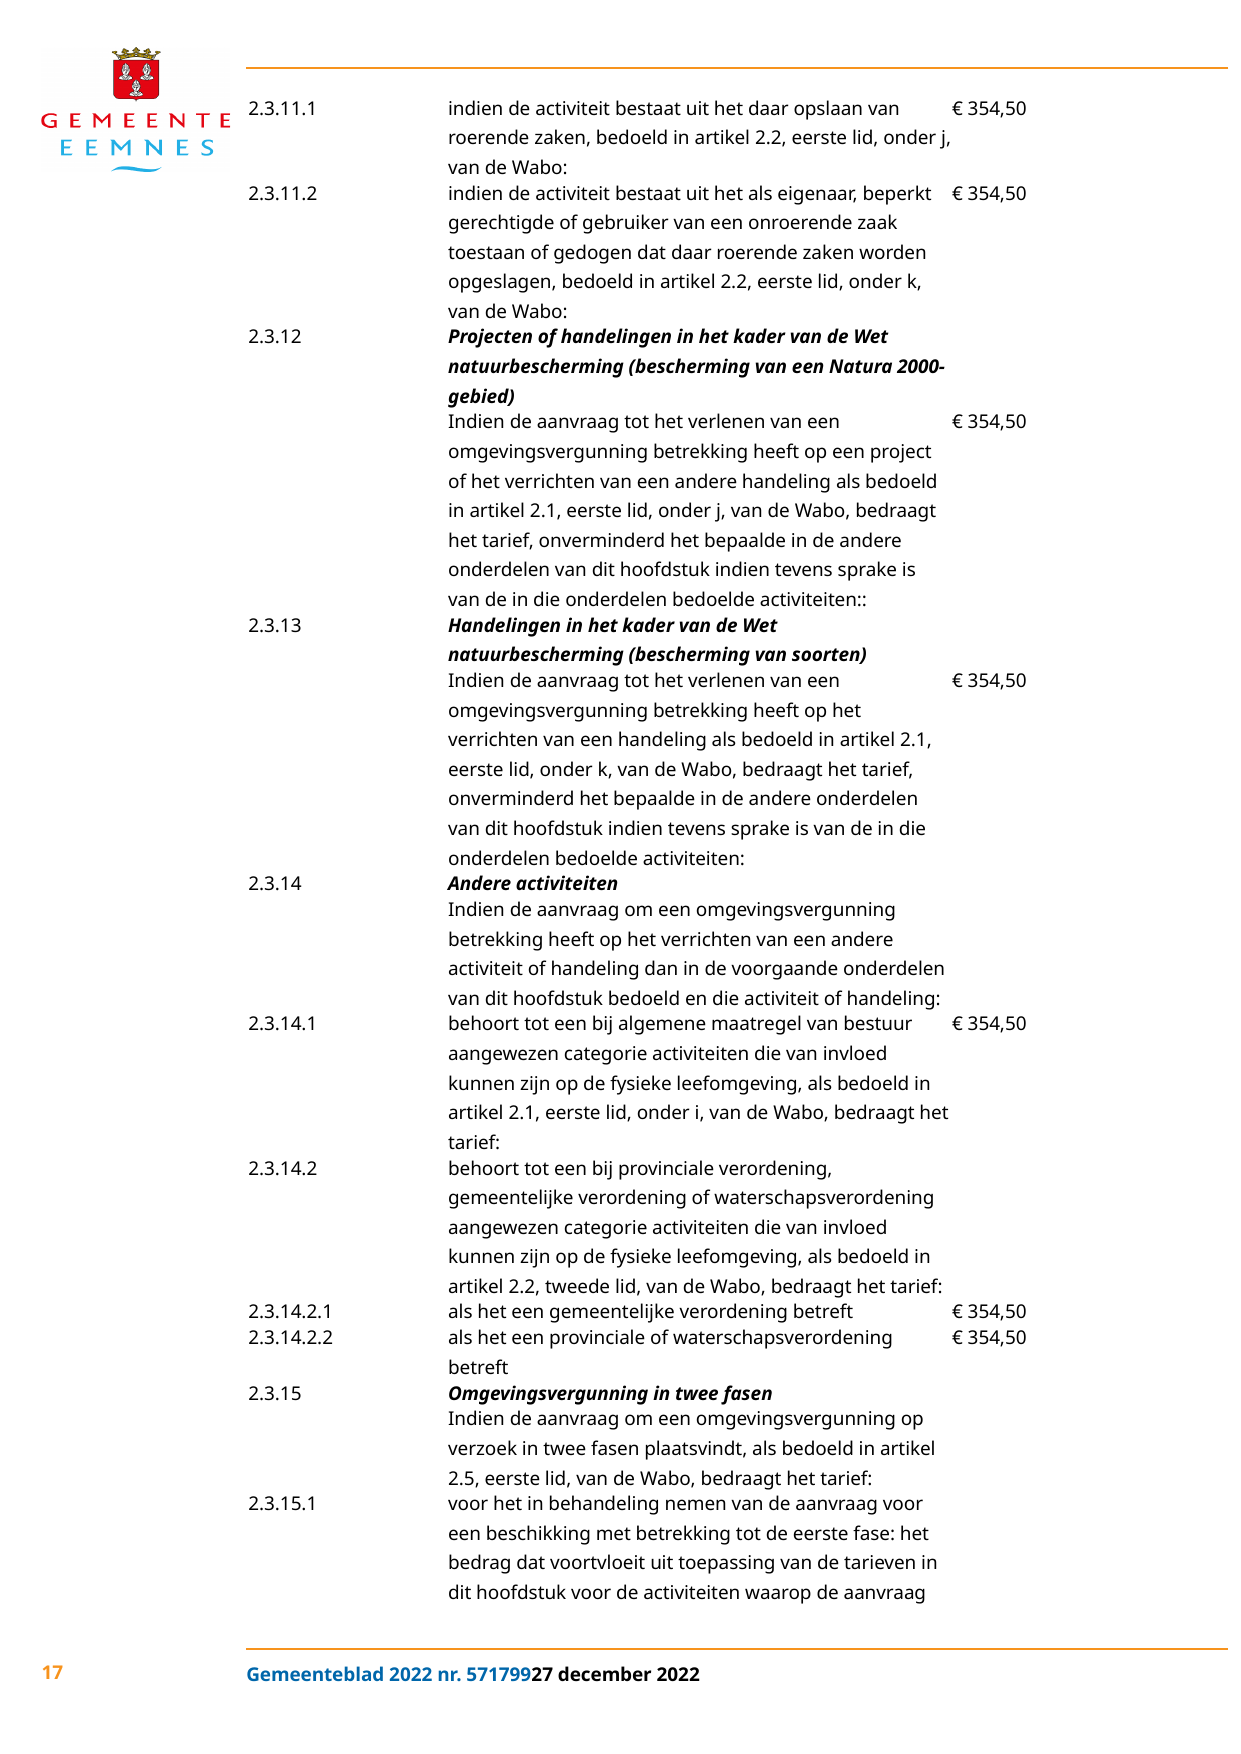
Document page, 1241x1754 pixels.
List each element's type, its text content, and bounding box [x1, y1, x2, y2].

table_cell € 354,50 [952, 1011, 1152, 1155]
table_cell [952, 1406, 1152, 1490]
table_cell als het een gemeentelijke verordening betreft [448, 1299, 952, 1324]
table_cell 2.3.14.2.1 [248, 1299, 448, 1324]
table_cell € 354,50 [952, 667, 1152, 870]
table_cell 2.3.15.1 [248, 1490, 448, 1605]
table_cell Indien de aanvraag tot het verlenen van een omgevingsvergunning betrekking heeft op een project of het verrichten van een andere handeling als bedoeld in artikel 2.1, eerste lid, onder j, van de Wabo, bedraagt het tarief, onverminderd het bepaalde in de andere onderdelen van dit hoofdstuk indien tevens sprake is van de in die onderdelen bedoelde activiteiten:: [448, 409, 952, 612]
table_cell [248, 1406, 448, 1490]
table_cell [952, 896, 1152, 1011]
table_cell 2.3.15 [248, 1380, 448, 1406]
table_cell 2.3.14.2 [248, 1155, 448, 1299]
table_cell [248, 409, 448, 612]
table_cell indien de activiteit bestaat uit het daar opslaan van roerende zaken, bedoeld in artikel 2.2, eerste lid, onder j, van de Wabo: [448, 95, 952, 180]
table_cell 2.3.11.1 [248, 95, 448, 180]
table_cell Indien de aanvraag tot het verlenen van een omgevingsvergunning betrekking heeft op het verrichten van een handeling als bedoeld in artikel 2.1, eerste lid, onder k, van de Wabo, bedraagt het tarief, onverminderd het bepaalde in de andere onderdelen van dit hoofdstuk indien tevens sprake is van de in die onderdelen bedoelde activiteiten: [448, 667, 952, 870]
table_cell [248, 896, 448, 1011]
table_cell [248, 667, 448, 870]
table_cell € 354,50 [952, 95, 1152, 180]
table_cell Indien de aanvraag om een omgevingsvergunning op verzoek in twee fasen plaatsvindt, als bedoeld in artikel 2.5, eerste lid, van de Wabo, bedraagt het tarief: [448, 1406, 952, 1490]
table_cell behoort tot een bij provinciale verordening, gemeentelijke verordening of waterschapsverordening aangewezen categorie activiteiten die van invloed kunnen zijn op de fysieke leefomgeving, als bedoeld in artikel 2.2, tweede lid, van de Wabo, bedraagt het tarief: [448, 1155, 952, 1299]
table_cell 2.3.12 [248, 324, 448, 409]
table_cell € 354,50 [952, 1299, 1152, 1324]
table_cell 2.3.11.2 [248, 180, 448, 324]
table_cell voor het in behandeling nemen van de aanvraag voor een beschikking met betrekking tot de eerste fase: het bedrag dat voortvloeit uit toepassing van de tarieven in dit hoofdstuk voor de activiteiten waarop de aanvraag [448, 1490, 952, 1605]
table_cell [952, 612, 1152, 667]
table_cell [952, 1380, 1152, 1406]
table_cell behoort tot een bij algemene maatregel van bestuur aangewezen categorie activiteiten die van invloed kunnen zijn op de fysieke leefomgeving, als bedoeld in artikel 2.1, eerste lid, onder i, van de Wabo, bedraagt het tarief: [448, 1011, 952, 1155]
table_cell € 354,50 [952, 1325, 1152, 1380]
table_cell [952, 870, 1152, 896]
table_cell 2.3.14.1 [248, 1011, 448, 1155]
table_cell Andere activiteiten [448, 870, 952, 896]
table_cell [952, 324, 1152, 409]
table_cell indien de activiteit bestaat uit het als eigenaar, beperkt gerechtigde of gebruiker van een onroerende zaak toestaan of gedogen dat daar roerende zaken worden opgeslagen, bedoeld in artikel 2.2, eerste lid, onder k, van de Wabo: [448, 180, 952, 324]
table_cell Omgevingsvergunning in twee fasen [448, 1380, 952, 1406]
table_cell Handelingen in het kader van de Wet natuurbescherming (bescherming van soorten) [448, 612, 952, 667]
table_cell 2.3.13 [248, 612, 448, 667]
table_cell 2.3.14 [248, 870, 448, 896]
table_cell [952, 1490, 1152, 1605]
table_cell Projecten of handelingen in het kader van de Wet natuurbescherming (bescherming van een Natura 2000-gebied) [448, 324, 952, 409]
table_cell als het een provinciale of waterschapsverordening betreft [448, 1325, 952, 1380]
table_cell 2.3.14.2.2 [248, 1325, 448, 1380]
table_cell Indien de aanvraag om een omgevingsvergunning betrekking heeft op het verrichten van een andere activiteit of handeling dan in de voorgaande onderdelen van dit hoofdstuk bedoeld en die activiteit of handeling: [448, 896, 952, 1011]
table_cell € 354,50 [952, 409, 1152, 612]
picture [41, 47, 231, 172]
table_cell [952, 1155, 1152, 1299]
table_cell € 354,50 [952, 180, 1152, 324]
